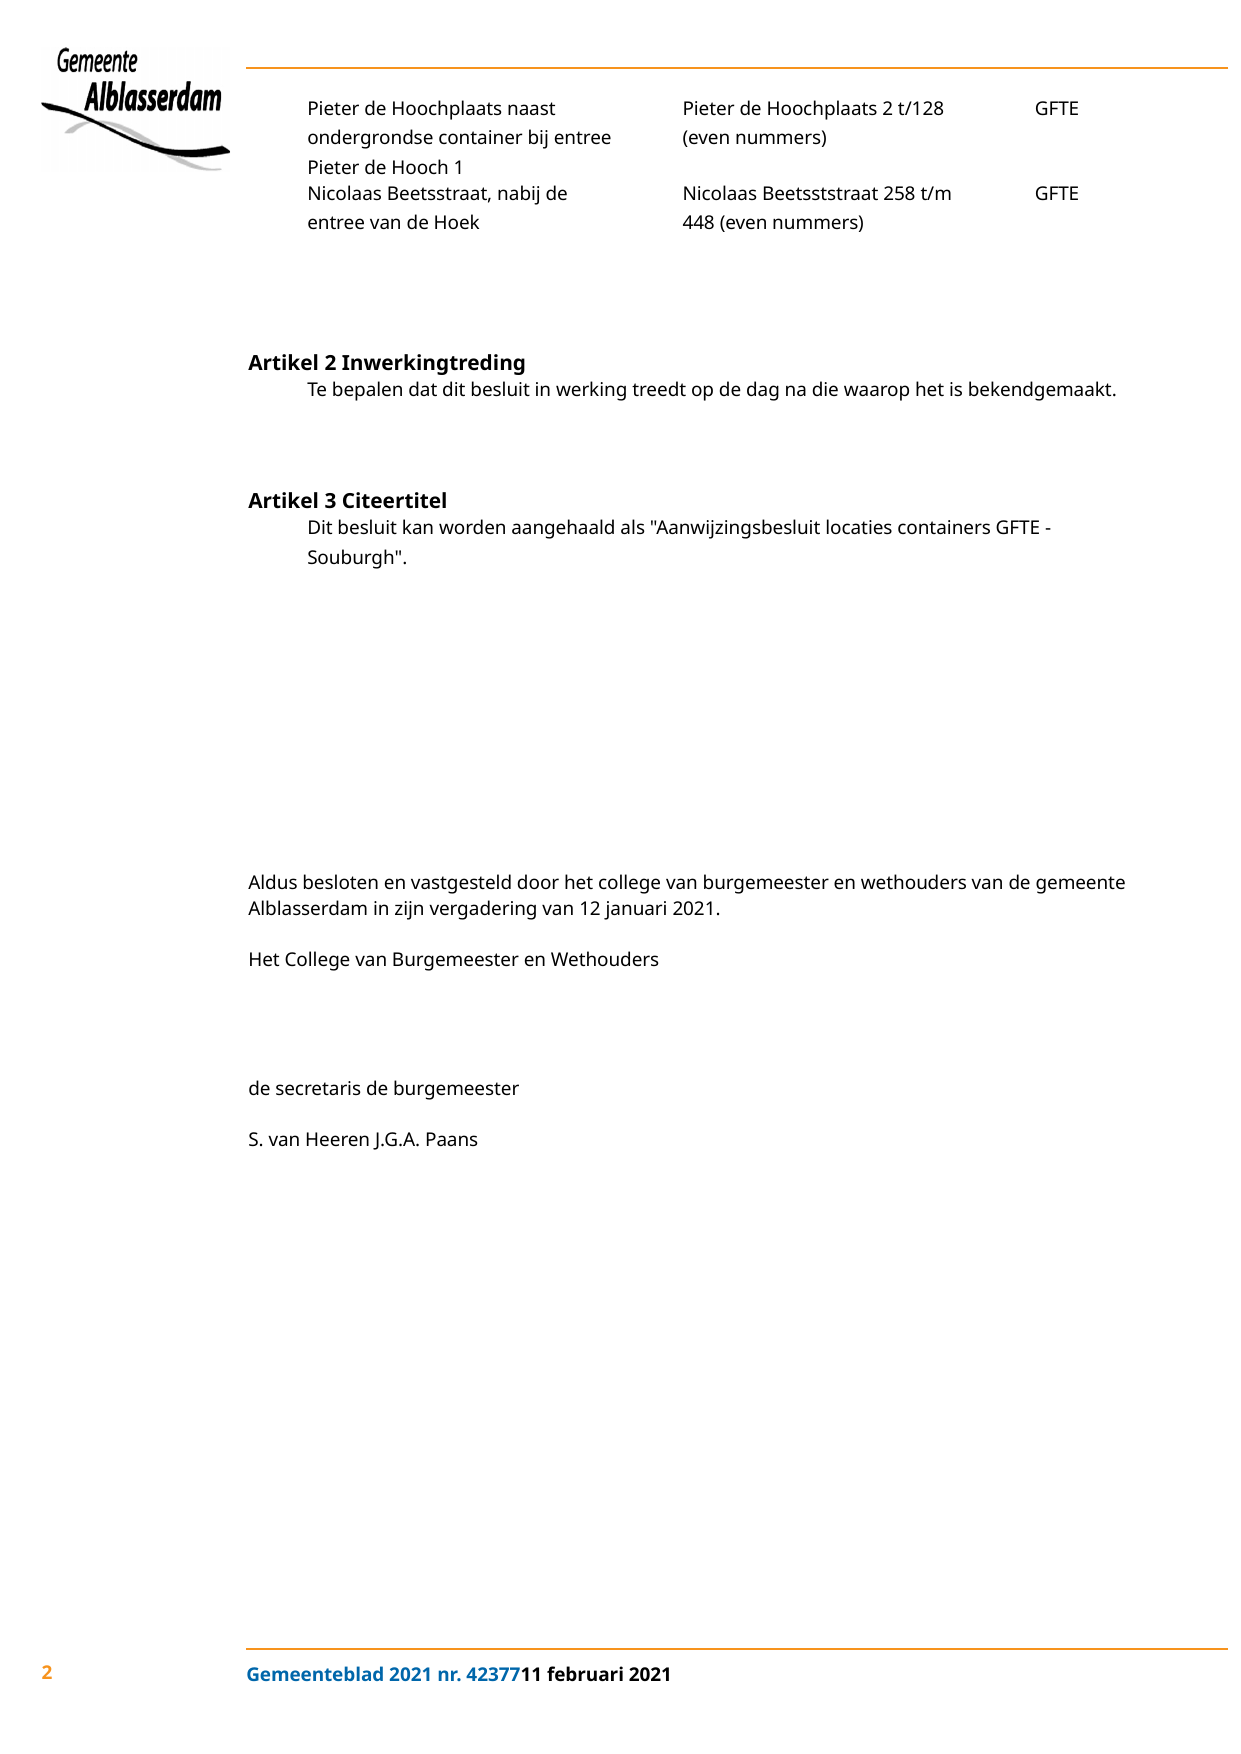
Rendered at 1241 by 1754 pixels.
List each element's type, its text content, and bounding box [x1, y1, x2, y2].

text Het College van Burgemeester en Wethouders [248, 946, 1152, 972]
table_cell Pieter de Hoochplaats 2 t/128 (even nummers) [623, 95, 975, 180]
table_cell GFTE [975, 180, 1152, 235]
list Te bepalen dat dit besluit in werking treedt op de dag na die waarop het is bekendgemaakt. [248, 376, 1152, 402]
picture [41, 47, 231, 172]
text Artikel 3 Citeertitel [248, 486, 1152, 514]
table_cell Nicolaas Beetsststraat 258 t/m 448 (even nummers) [623, 180, 975, 235]
text S. van Heeren J.G.A. Paans [248, 1127, 1152, 1152]
table_cell Nicolaas Beetsstraat, nabij de entree van de Hoek [248, 180, 623, 235]
text Aldus besloten en vastgesteld door het college van burgemeester en wethouders van de gemeente Alblasserdam in zijn vergadering van 12 januari 2021. [248, 869, 1152, 921]
text Artikel 2 Inwerkingtreding [248, 348, 1152, 376]
text de secretaris de burgemeester [248, 1075, 1152, 1101]
table_cell Pieter de Hoochplaats naast ondergrondse container bij entree Pieter de Hooch 1 [248, 95, 623, 180]
list Dit besluit kan worden aangehaald als "Aanwijzingsbesluit locaties containers GFTE - Souburgh". [248, 514, 1152, 569]
table_cell GFTE [975, 95, 1152, 180]
